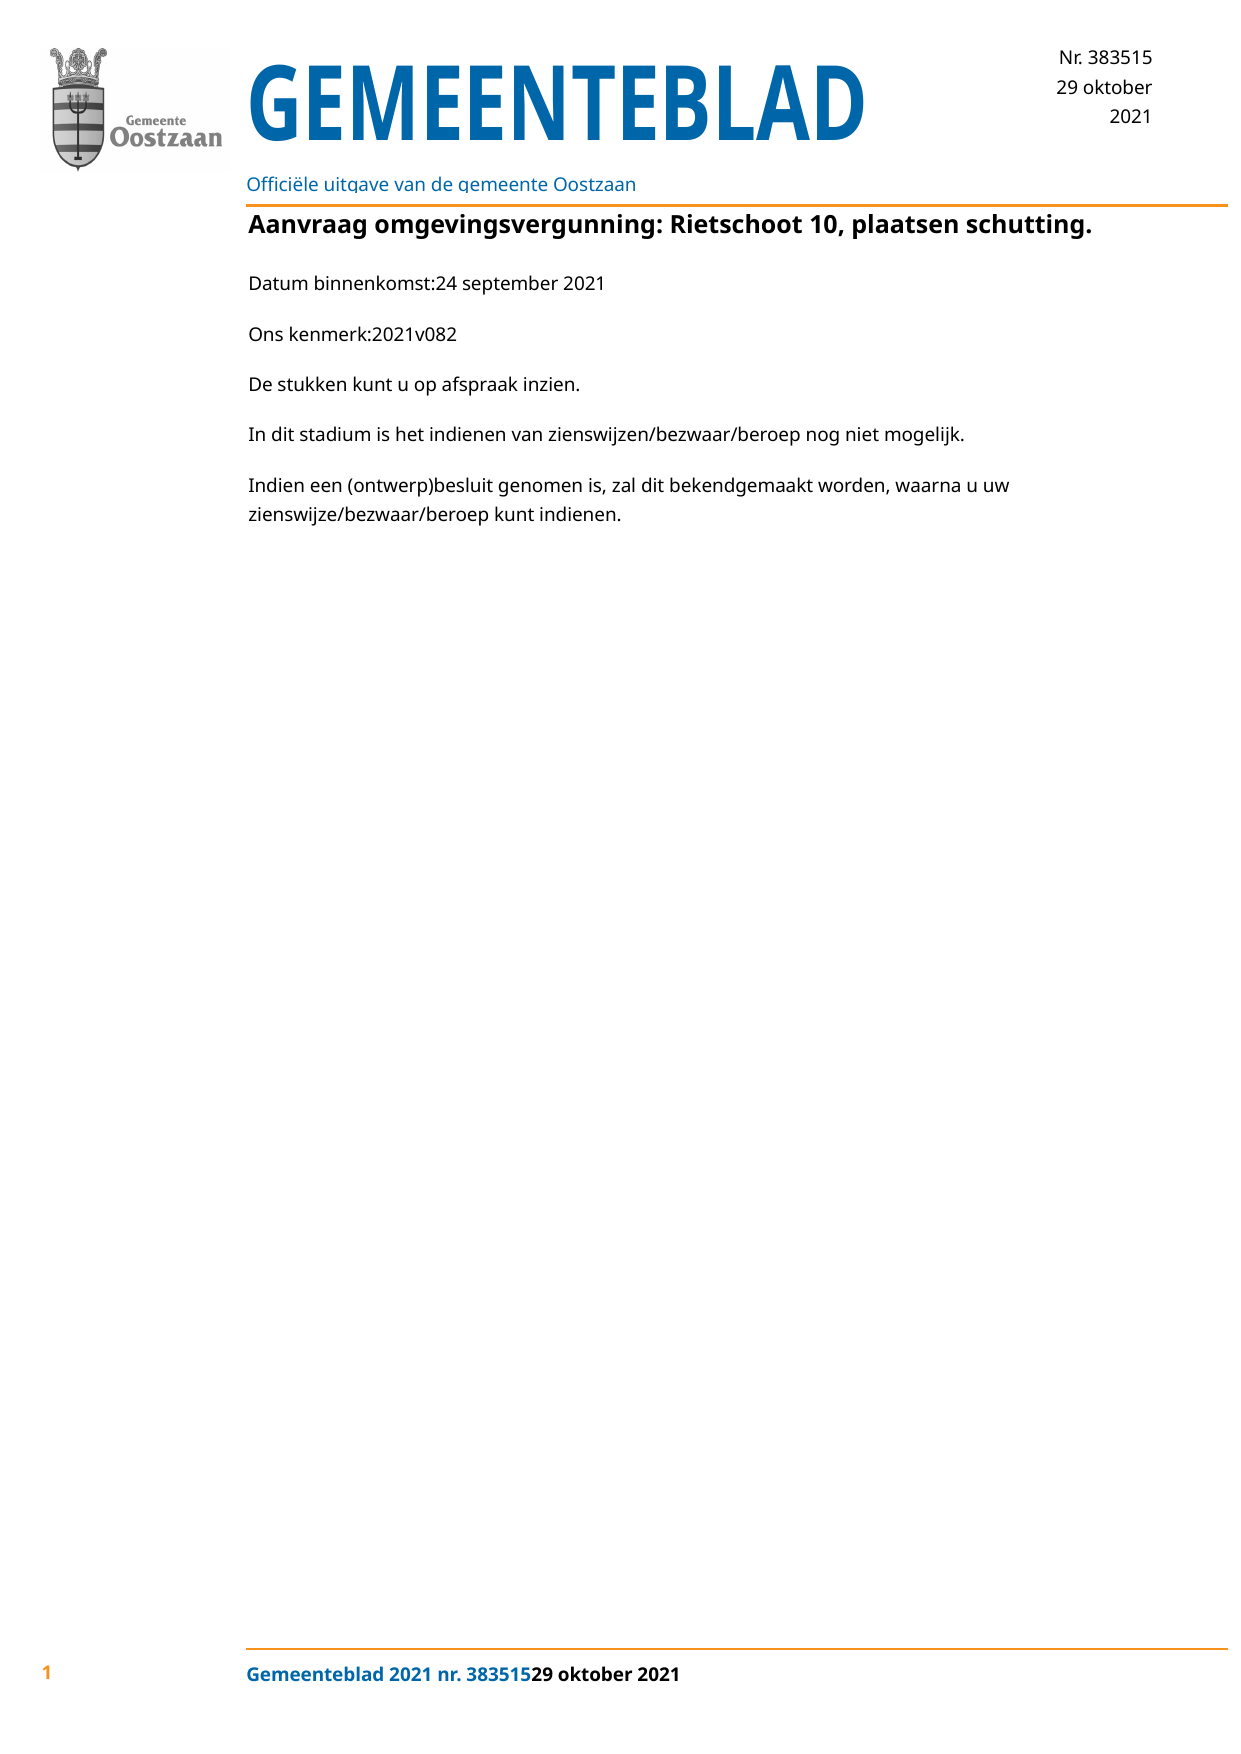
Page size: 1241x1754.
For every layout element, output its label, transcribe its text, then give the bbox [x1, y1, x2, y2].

text Indien een (ontwerp)besluit genomen is, zal dit bekendgemaakt worden, waarna u uw zienswijze/bezwaar/beroep kunt indienen. [248, 472, 1152, 527]
text In dit stadium is het indienen van zienswijzen/bezwaar/beroep nog niet mogelijk. [248, 422, 1152, 447]
text Ons kenmerk:2021v082 [248, 321, 1152, 346]
picture [41, 47, 231, 172]
text Datum binnenkomst:24 september 2021 [248, 270, 1152, 296]
text Aanvraag omgevingsvergunning: Rietschoot 10, plaatsen schutting. [248, 207, 1152, 241]
text De stukken kunt u op afspraak inzien. [248, 371, 1152, 397]
